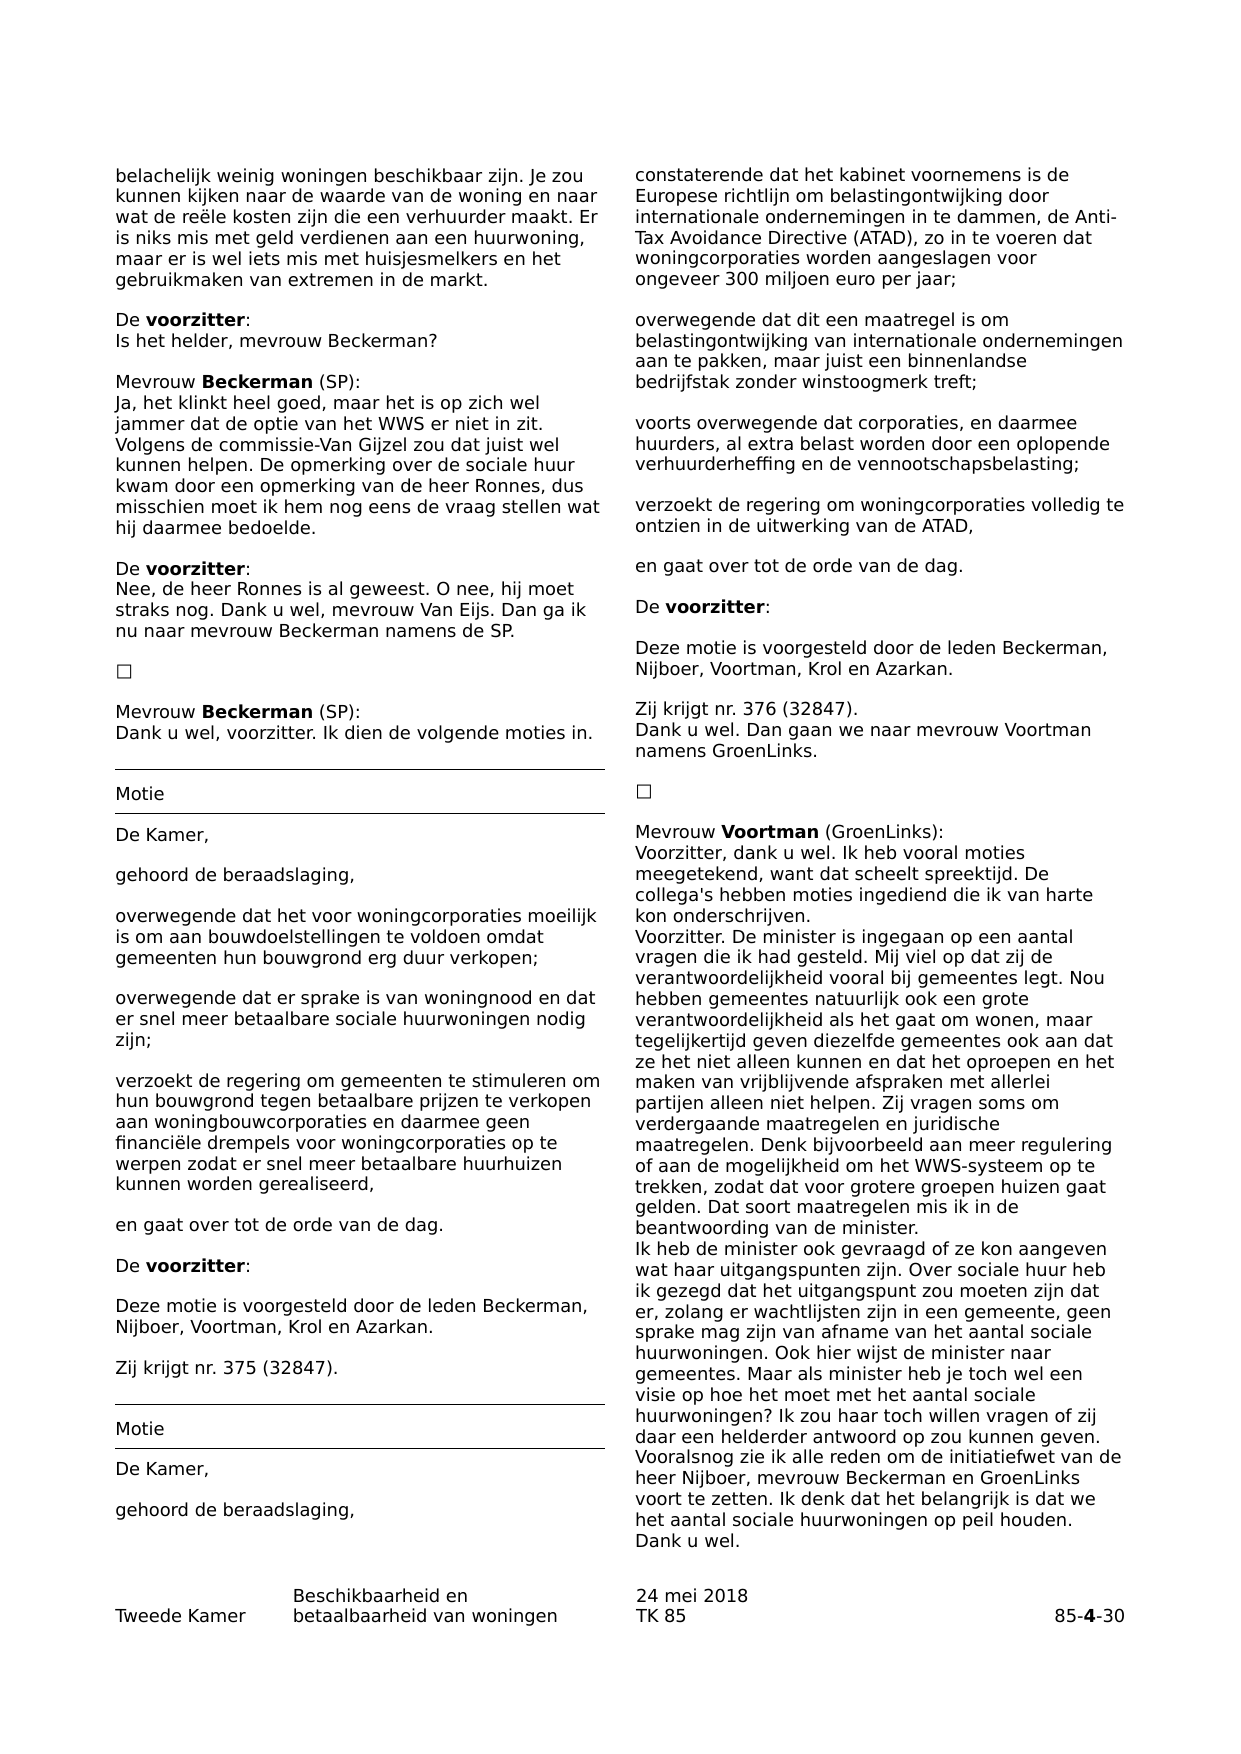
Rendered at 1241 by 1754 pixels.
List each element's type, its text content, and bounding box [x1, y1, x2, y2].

text Zij krijgt nr. 376 (32847). [635, 699, 1125, 720]
text gehoord de beraadslaging, [115, 865, 605, 886]
text verzoekt de regering om gemeenten te stimuleren om hun bouwgrond tegen betaalbare prijzen te verkopen aan woningbouwcorporaties en daarmee geen financiële drempels voor woningcorporaties op te werpen zodat er snel meer betaalbare huurhuizen kunnen worden gerealiseerd, [115, 1070, 605, 1195]
text ⬜ [635, 782, 1125, 802]
text De voorzitter: [115, 1256, 605, 1276]
text belachelijk weinig woningen beschikbaar zijn. Je zou kunnen kijken naar de waarde van de woning en naar wat de reële kosten zijn die een verhuurder maakt. Er is niks mis met geld verdienen aan een huurwoning, maar er is wel iets mis met huisjesmelkers en het gebruikmaken van extremen in de markt. [115, 165, 605, 290]
text Deze motie is voorgesteld door de leden Beckerman, Nijboer, Voortman, Krol en Azarkan. [115, 1296, 605, 1338]
text overwegende dat dit een maatregel is om belastingontwijking van internationale ondernemingen aan te pakken, maar juist een binnenlandse bedrijfstak zonder winstoogmerk treft; [635, 310, 1125, 393]
text Motie [115, 784, 605, 804]
text Ja, het klinkt heel goed, maar het is op zich wel jammer dat de optie van het WWS er niet in zit. Volgens de commissie-Van Gijzel zou dat juist wel kunnen helpen. De opmerking over de sociale huur kwam door een opmerking van de heer Ronnes, dus misschien moet ik hem nog eens de vraag stellen wat hij daarmee bedoelde. [115, 393, 605, 538]
text verzoekt de regering om woningcorporaties volledig te ontzien in de uitwerking van de ATAD, [635, 495, 1125, 536]
text Mevrouw Voortman (GroenLinks): [635, 822, 1125, 843]
text voorts overwegende dat corporaties, en daarmee huurders, al extra belast worden door een oplopende verhuurderheffing en de vennootschapsbelasting; [635, 413, 1125, 475]
text Nee, de heer Ronnes is al geweest. O nee, hij moet straks nog. Dank u wel, mevrouw Van Eijs. Dan ga ik nu naar mevrouw Beckerman namens de SP. [115, 579, 605, 642]
text gehoord de beraadslaging, [115, 1500, 605, 1521]
text Dank u wel. Dan gaan we naar mevrouw Voortman namens GroenLinks. [635, 720, 1125, 762]
text Voorzitter. De minister is ingegaan op een aantal vragen die ik had gesteld. Mij viel op dat zij de verantwoordelijkheid vooral bij gemeentes legt. Nou hebben gemeentes natuurlijk ook een grote verantwoordelijkheid als het gaat om wonen, maar tegelijkertijd geven diezelfde gemeentes ook aan dat ze het niet alleen kunnen en dat het oproepen en het maken van vrijblijvende afspraken met allerlei partijen alleen niet helpen. Zij vragen soms om verdergaande maatregelen en juridische maatregelen. Denk bijvoorbeeld aan meer regulering of aan de mogelijkheid om het WWS-systeem op te trekken, zodat dat voor grotere groepen huizen gaat gelden. Dat soort maatregelen mis ik in de beantwoording van de minister. [635, 926, 1125, 1239]
text en gaat over tot de orde van de dag. [635, 556, 1125, 577]
text De Kamer, [115, 824, 605, 845]
text Mevrouw Beckerman (SP): [115, 702, 605, 723]
text Mevrouw Beckerman (SP): [115, 372, 605, 393]
text en gaat over tot de orde van de dag. [115, 1215, 605, 1236]
text De voorzitter: [635, 597, 1125, 618]
text ⬜ [115, 662, 605, 682]
text Dank u wel. [635, 1531, 1125, 1551]
text Is het helder, mevrouw Beckerman? [115, 331, 605, 352]
text De Kamer, [115, 1459, 605, 1480]
text Deze motie is voorgesteld door de leden Beckerman, Nijboer, Voortman, Krol en Azarkan. [635, 638, 1125, 679]
text De voorzitter: [115, 310, 605, 331]
text Zij krijgt nr. 375 (32847). [115, 1358, 605, 1378]
text Dank u wel, voorzitter. Ik dien de volgende moties in. [115, 723, 605, 744]
text Voorzitter, dank u wel. Ik heb vooral moties meegetekend, want dat scheelt spreektijd. De collega's hebben moties ingediend die ik van harte kon onderschrijven. [635, 843, 1125, 926]
text Ik heb de minister ook gevraagd of ze kon aangeven wat haar uitgangspunten zijn. Over sociale huur heb ik gezegd dat het uitgangspunt zou moeten zijn dat er, zolang er wachtlijsten zijn in een gemeente, geen sprake mag zijn van afname van het aantal sociale huurwoningen. Ook hier wijst de minister naar gemeentes. Maar als minister heb je toch wel een visie op hoe het moet met het aantal sociale huurwoningen? Ik zou haar toch willen vragen of zij daar een helderder antwoord op zou kunnen geven. Vooralsnog zie ik alle reden om de initiatiefwet van de heer Nijboer, mevrouw Beckerman en GroenLinks voort te zetten. Ik denk dat het belangrijk is dat we het aantal sociale huurwoningen op peil houden. [635, 1239, 1125, 1531]
text constaterende dat het kabinet voornemens is de Europese richtlijn om belastingontwijking door internationale ondernemingen in te dammen, de Anti-Tax Avoidance Directive (ATAD), zo in te voeren dat woningcorporaties worden aangeslagen voor ongeveer 300 miljoen euro per jaar; [635, 165, 1125, 290]
text De voorzitter: [115, 558, 605, 579]
text overwegende dat er sprake is van woningnood en dat er snel meer betaalbare sociale huurwoningen nodig zijn; [115, 988, 605, 1050]
text overwegende dat het voor woningcorporaties moeilijk is om aan bouwdoelstellingen te voldoen omdat gemeenten hun bouwgrond erg duur verkopen; [115, 906, 605, 968]
text Motie [115, 1418, 605, 1439]
